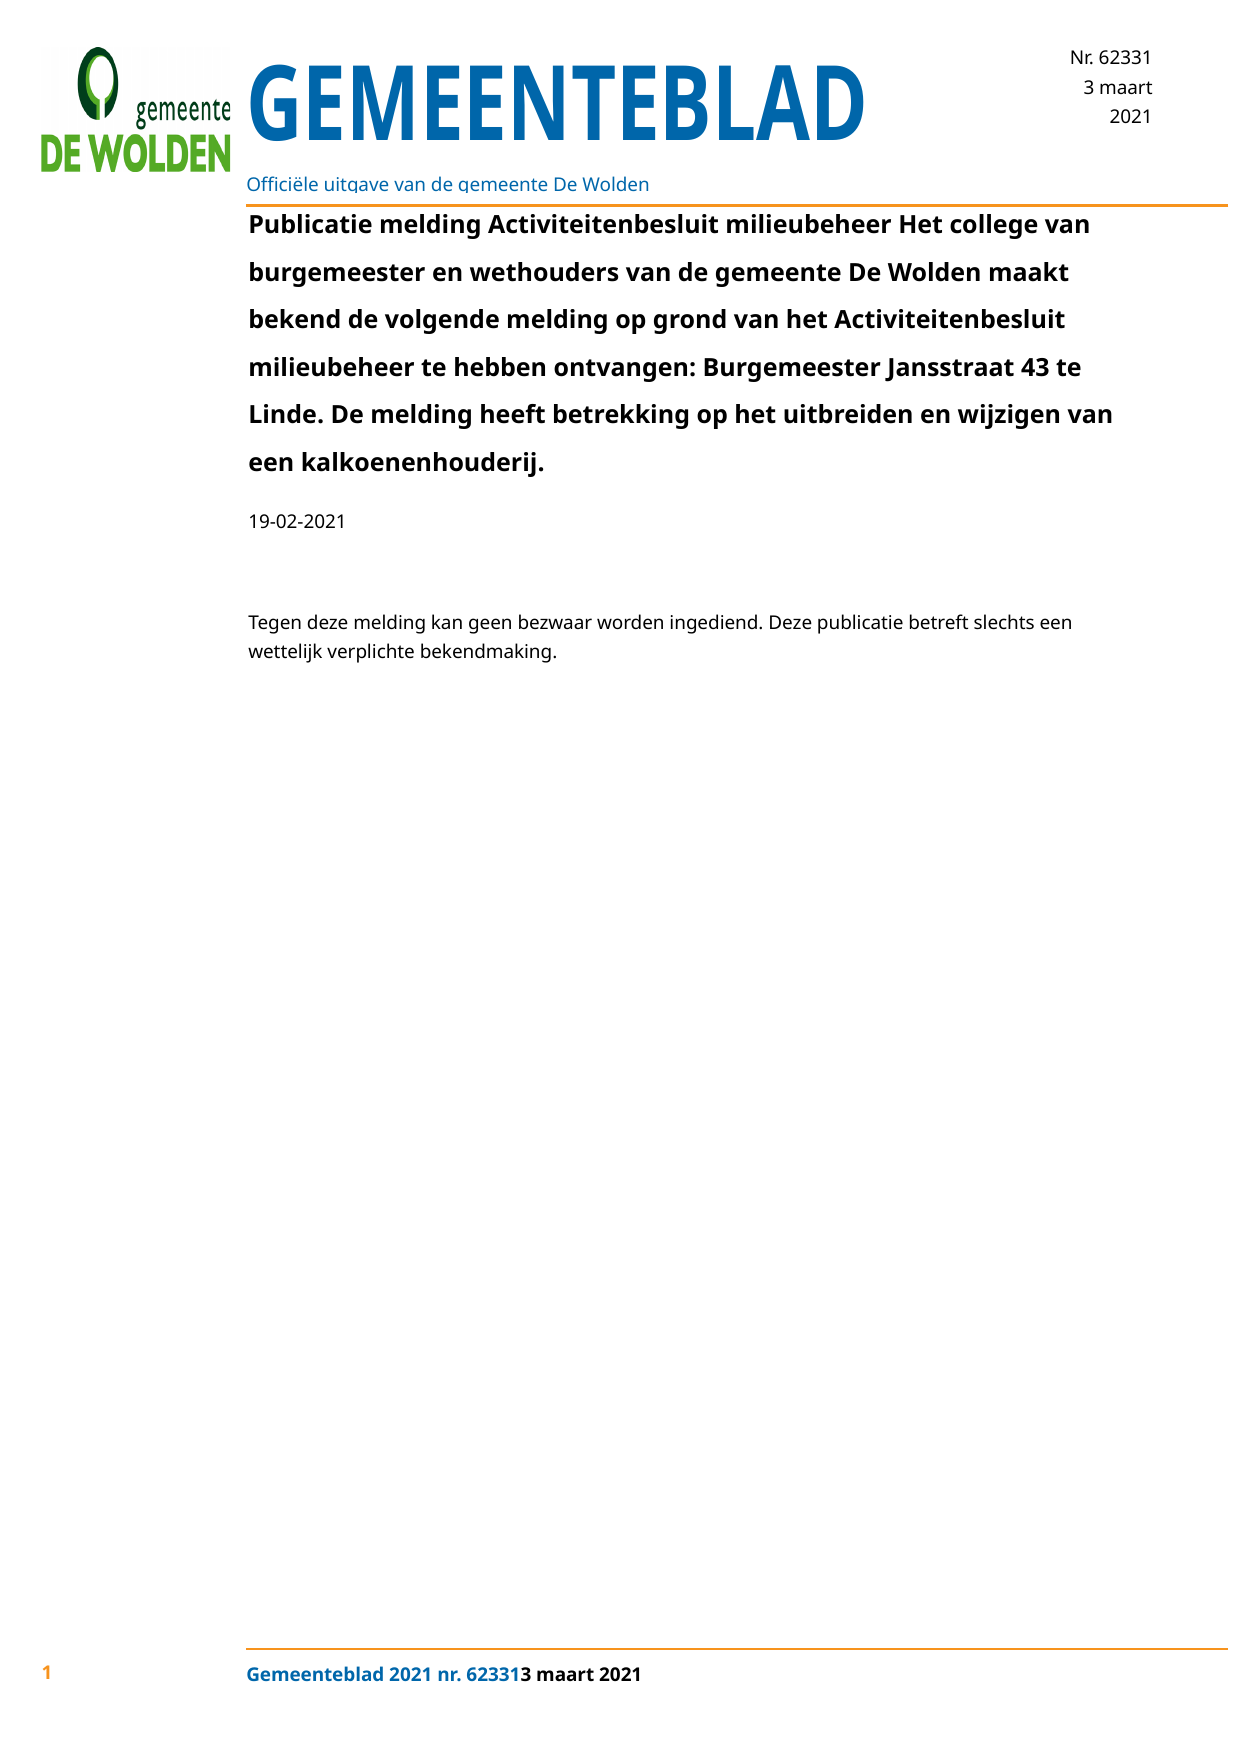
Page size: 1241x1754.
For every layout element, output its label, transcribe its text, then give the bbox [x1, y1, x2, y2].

text 19-02-2021 [248, 508, 1152, 534]
text Publicatie melding Activiteitenbesluit milieubeheer Het college van burgemeester en wethouders van de gemeente De Wolden maakt bekend de volgende melding op grond van het Activiteitenbesluit milieubeheer te hebben ontvangen: Burgemeester Jansstraat 43 te Linde. De melding heeft betrekking op het uitbreiden en wijzigen van een kalkoenenhouderij. [248, 207, 1152, 479]
picture [41, 47, 231, 172]
text Tegen deze melding kan geen bezwaar worden ingediend. Deze publicatie betreft slechts een wettelijk verplichte bekendmaking. [248, 609, 1152, 664]
